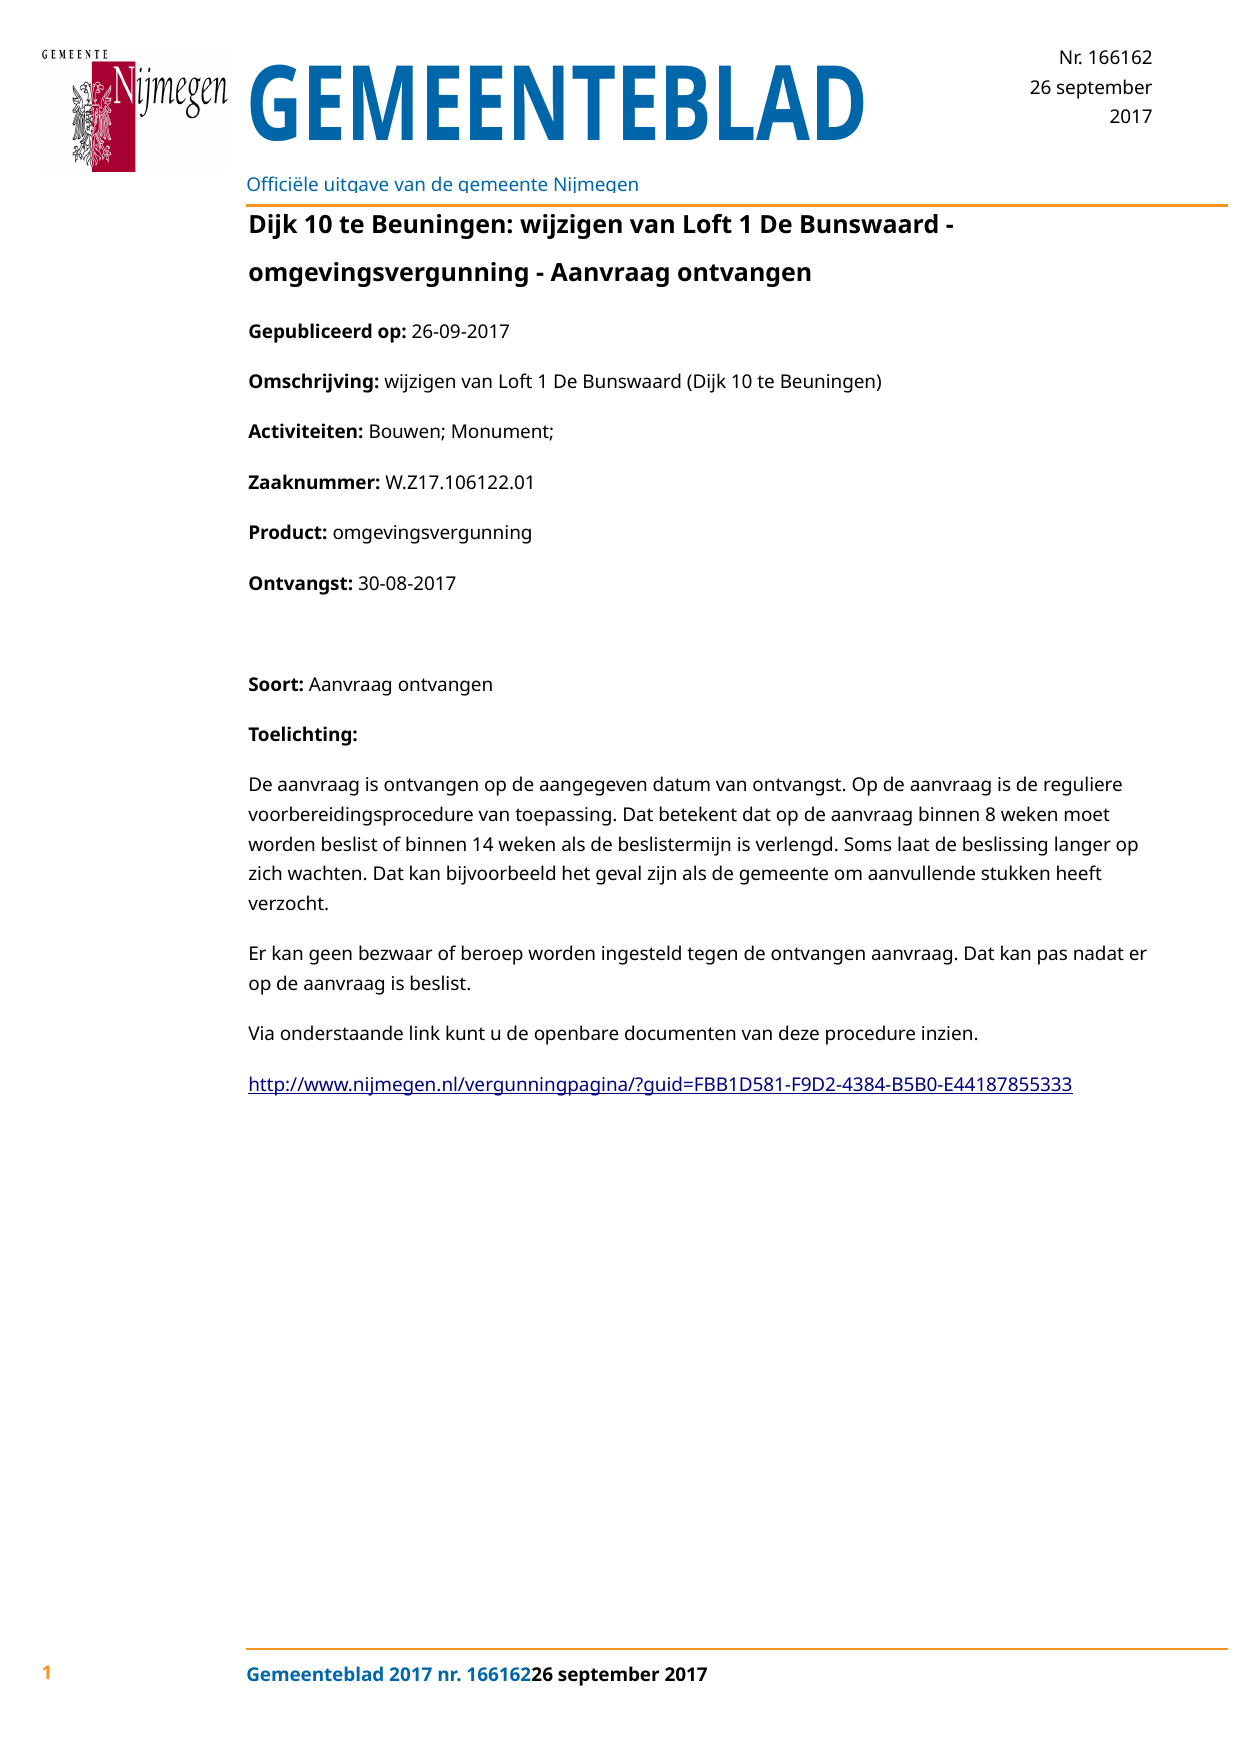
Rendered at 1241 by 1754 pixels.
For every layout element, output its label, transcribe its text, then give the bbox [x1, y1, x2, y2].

text Gepubliceerd op: 26-09-2017 [248, 318, 1152, 344]
text http://www.nijmegen.nl/vergunningpagina/?guid=FBB1D581-F9D2-4384-B5B0-E44187855333 [248, 1071, 1152, 1097]
text Via onderstaande link kunt u de openbare documenten van deze procedure inzien. [248, 1020, 1152, 1046]
picture [41, 47, 231, 172]
text Er kan geen bezwaar of beroep worden ingesteld tegen de ontvangen aanvraag. Dat kan pas nadat er op de aanvraag is beslist. [248, 940, 1152, 996]
text Omschrijving: wijzigen van Loft 1 De Bunswaard (Dijk 10 te Beuningen) [248, 368, 1152, 394]
text Product: omgevingsvergunning [248, 519, 1152, 545]
text Toelichting: [248, 721, 1152, 747]
text Activiteiten: Bouwen; Monument; [248, 419, 1152, 444]
text Dijk 10 te Beuningen: wijzigen van Loft 1 De Bunswaard - omgevingsvergunning - Aanvraag ontvangen [248, 207, 1152, 288]
text Ontvangst: 30-08-2017 [248, 570, 1152, 596]
text Zaaknummer: W.Z17.106122.01 [248, 469, 1152, 495]
text Soort: Aanvraag ontvangen [248, 671, 1152, 697]
text De aanvraag is ontvangen op de aangegeven datum van ontvangst. Op de aanvraag is de reguliere voorbereidingsprocedure van toepassing. Dat betekent dat op de aanvraag binnen 8 weken moet worden beslist of binnen 14 weken als de beslistermijn is verlengd. Soms laat de beslissing langer op zich wachten. Dat kan bijvoorbeeld het geval zijn als de gemeente om aanvullende stukken heeft verzocht. [248, 772, 1152, 916]
